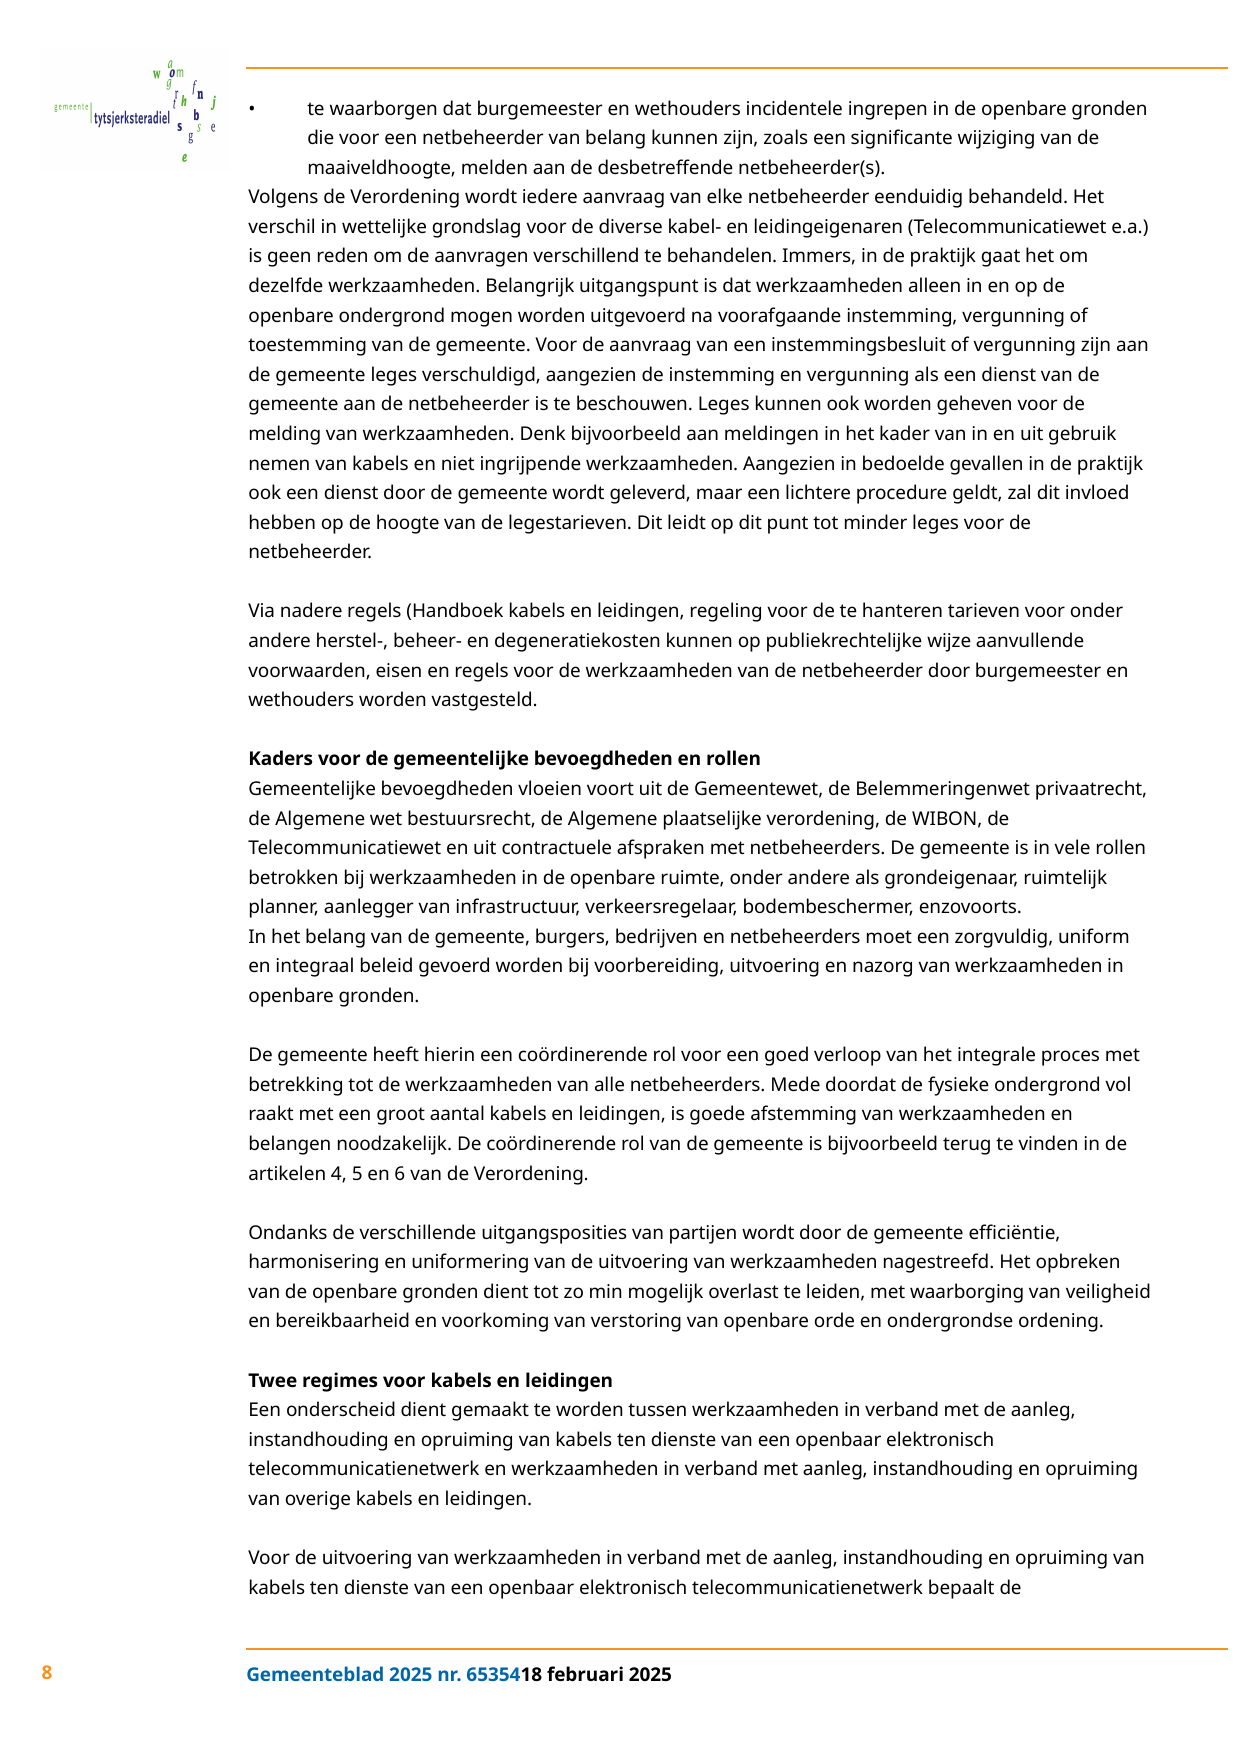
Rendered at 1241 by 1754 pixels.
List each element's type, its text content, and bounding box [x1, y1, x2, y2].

text Volgens de Verordening wordt iedere aanvraag van elke netbeheerder eenduidig behandeld. Het verschil in wettelijke grondslag voor de diverse kabel- en leidingeigenaren (Telecommunicatiewet e.a.) is geen reden om de aanvragen verschillend te behandelen. Immers, in de praktijk gaat het om dezelfde werkzaamheden. Belangrijk uitgangspunt is dat werkzaamheden alleen in en op de openbare ondergrond mogen worden uitgevoerd na voorafgaande instemming, vergunning of toestemming van de gemeente. Voor de aanvraag van een instemmingsbesluit of vergunning zijn aan de gemeente leges verschuldigd, aangezien de instemming en vergunning als een dienst van de gemeente aan de netbeheerder is te beschouwen. Leges kunnen ook worden geheven voor de melding van werkzaamheden. Denk bijvoorbeeld aan meldingen in het kader van in en uit gebruik nemen van kabels en niet ingrijpende werkzaamheden. Aangezien in bedoelde gevallen in de praktijk ook een dienst door de gemeente wordt geleverd, maar een lichtere procedure geldt, zal dit invloed hebben op de hoogte van de legestarieven. Dit leidt op dit punt tot minder leges voor de netbeheerder. [248, 183, 1152, 564]
list te waarborgen dat burgemeester en wethouders incidentele ingrepen in de openbare gronden die voor een netbeheerder van belang kunnen zijn, zoals een significante wijziging van de maaiveldhoogte, melden aan de desbetreffende netbeheerder(s). [248, 95, 1152, 180]
text Twee regimes voor kabels en leidingen [248, 1367, 1152, 1393]
text Ondanks de verschillende uitgangsposities van partijen wordt door de gemeente efficiëntie, harmonisering en uniformering van de uitvoering van werkzaamheden nagestreefd. Het opbreken van de openbare gronden dient tot zo min mogelijk overlast te leiden, met waarborging van veiligheid en bereikbaarheid en voorkoming van verstoring van openbare orde en ondergrondse ordening. [248, 1219, 1152, 1333]
text De gemeente heeft hierin een coördinerende rol voor een goed verloop van het integrale proces met betrekking tot de werkzaamheden van alle netbeheerders. Mede doordat de fysieke ondergrond vol raakt met een groot aantal kabels en leidingen, is goede afstemming van werkzaamheden en belangen noodzakelijk. De coördinerende rol van de gemeente is bijvoorbeeld terug te vinden in de artikelen 4, 5 en 6 van de Verordening. [248, 1041, 1152, 1186]
text Via nadere regels (Handboek kabels en leidingen, regeling voor de te hanteren tarieven voor onder andere herstel-, beheer- en degeneratiekosten kunnen op publiekrechtelijke wijze aanvullende voorwaarden, eisen en regels voor de werkzaamheden van de netbeheerder door burgemeester en wethouders worden vastgesteld. [248, 598, 1152, 712]
picture [41, 47, 231, 172]
text Een onderscheid dient gemaakt te worden tussen werkzaamheden in verband met de aanleg, instandhouding en opruiming van kabels ten dienste van een openbaar elektronisch telecommunicatienetwerk en werkzaamheden in verband met aanleg, instandhouding en opruiming van overige kabels en leidingen. [248, 1396, 1152, 1511]
text Kaders voor de gemeentelijke bevoegdheden en rollen [248, 746, 1152, 771]
text In het belang van de gemeente, burgers, bedrijven en netbeheerders moet een zorgvuldig, uniform en integraal beleid gevoerd worden bij voorbereiding, uitvoering en nazorg van werkzaamheden in openbare gronden. [248, 923, 1152, 1008]
text Voor de uitvoering van werkzaamheden in verband met de aanleg, instandhouding en opruiming van kabels ten dienste van een openbaar elektronisch telecommunicatienetwerk bepaalt de [248, 1544, 1152, 1600]
text Gemeentelijke bevoegdheden vloeien voort uit de Gemeentewet, de Belemmeringenwet privaatrecht, de Algemene wet bestuursrecht, de Algemene plaatselijke verordening, de WIBON, de Telecommunicatiewet en uit contractuele afspraken met netbeheerders. De gemeente is in vele rollen betrokken bij werkzaamheden in de openbare ruimte, onder andere als grondeigenaar, ruimtelijk planner, aanlegger van infrastructuur, verkeersregelaar, bodembeschermer, enzovoorts. [248, 775, 1152, 919]
